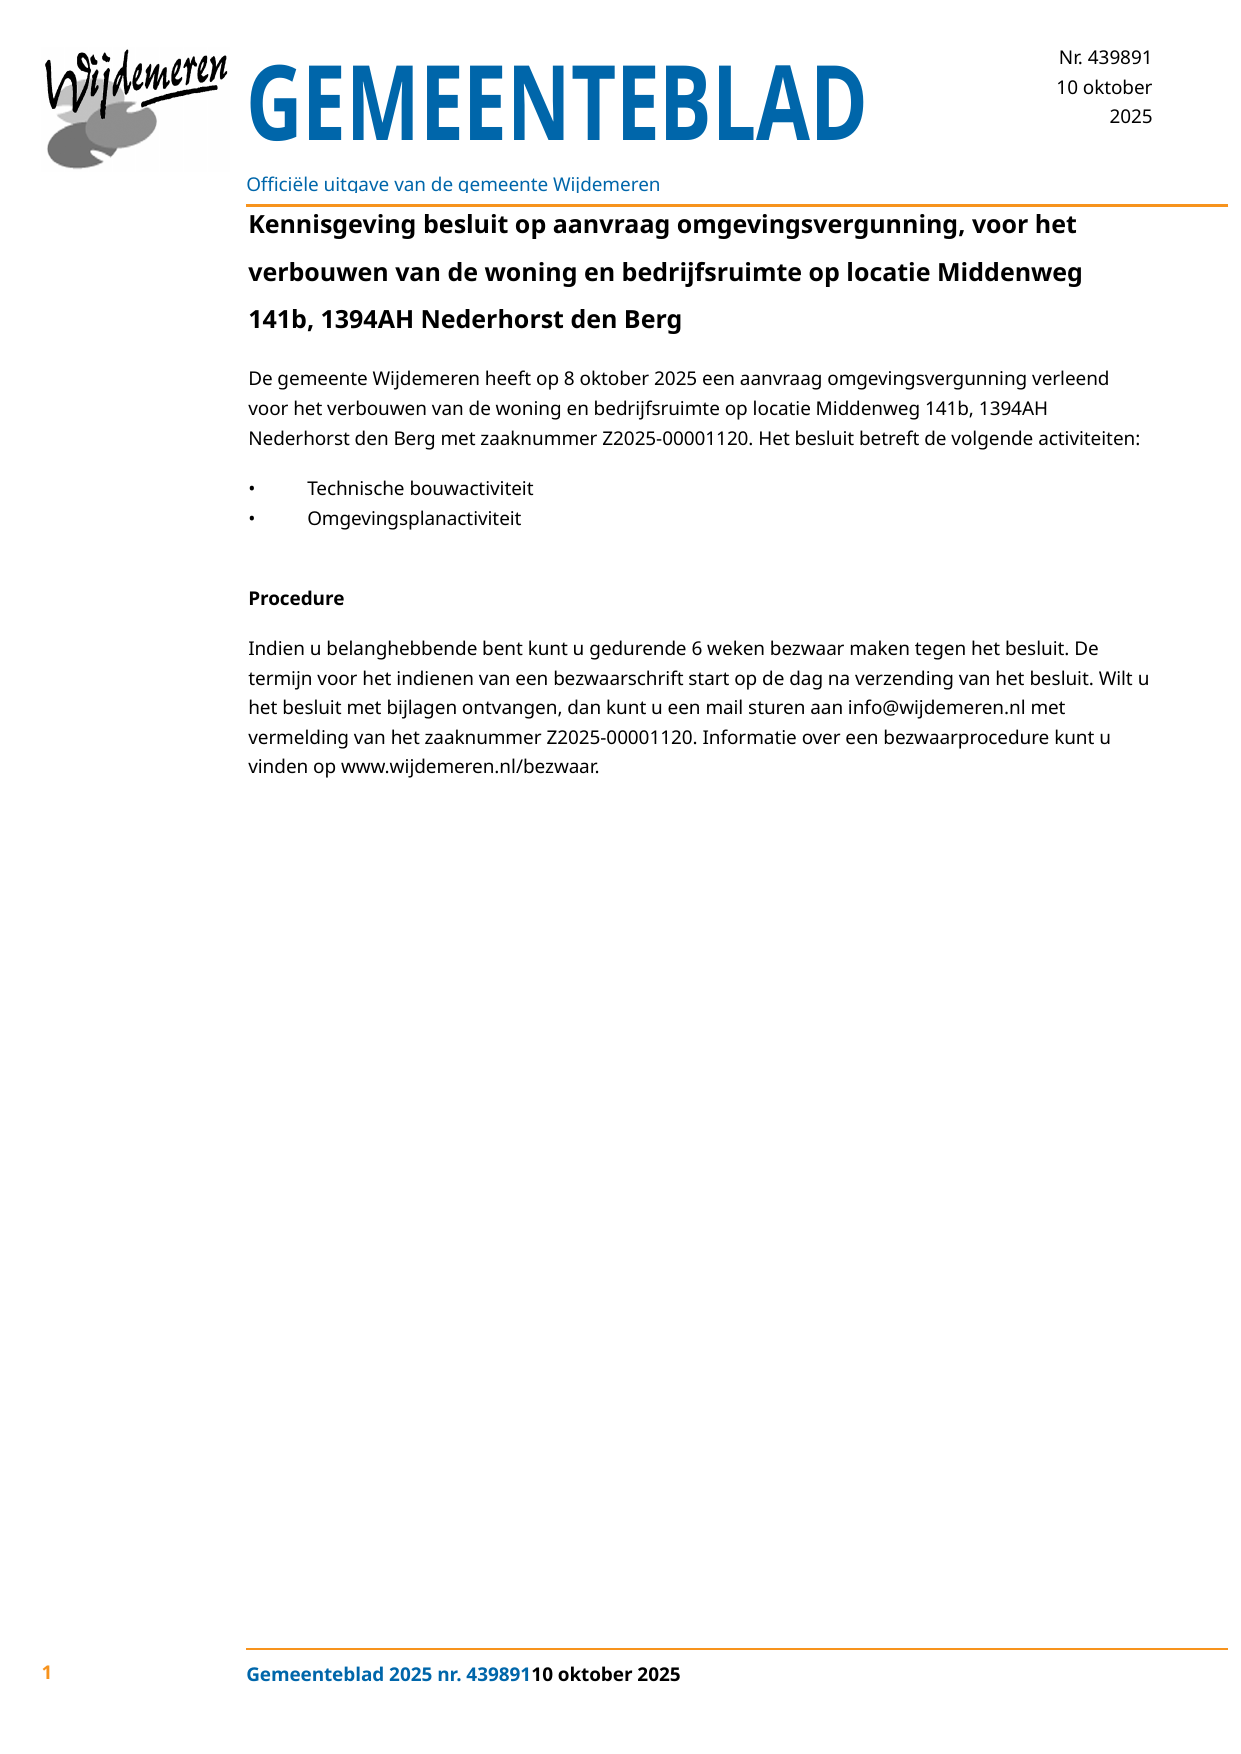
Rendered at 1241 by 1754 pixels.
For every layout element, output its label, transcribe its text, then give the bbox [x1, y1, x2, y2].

list Omgevingsplanactiviteit [248, 505, 1152, 530]
text De gemeente Wijdemeren heeft op 8 oktober 2025 een aanvraag omgevingsvergunning verleend voor het verbouwen van de woning en bedrijfsruimte op locatie Middenweg 141b, 1394AH Nederhorst den Berg met zaaknummer Z2025-00001120. Het besluit betreft de volgende activiteiten: [248, 366, 1152, 450]
list Technische bouwactiviteit [248, 475, 1152, 501]
text Procedure [248, 585, 1152, 610]
text Indien u belanghebbende bent kunt u gedurende 6 weken bezwaar maken tegen het besluit. De termijn voor het indienen van een bezwaarschrift start op de dag na verzending van het besluit. Wilt u het besluit met bijlagen ontvangen, dan kunt u een mail sturen aan info@wijdemeren.nl met vermelding van het zaaknummer Z2025-00001120. Informatie over een bezwaarprocedure kunt u vinden op www.wijdemeren.nl/bezwaar. [248, 635, 1152, 779]
text Kennisgeving besluit op aanvraag omgevingsvergunning, voor het verbouwen van de woning en bedrijfsruimte op locatie Middenweg 141b, 1394AH Nederhorst den Berg [248, 207, 1152, 336]
picture [41, 47, 231, 172]
